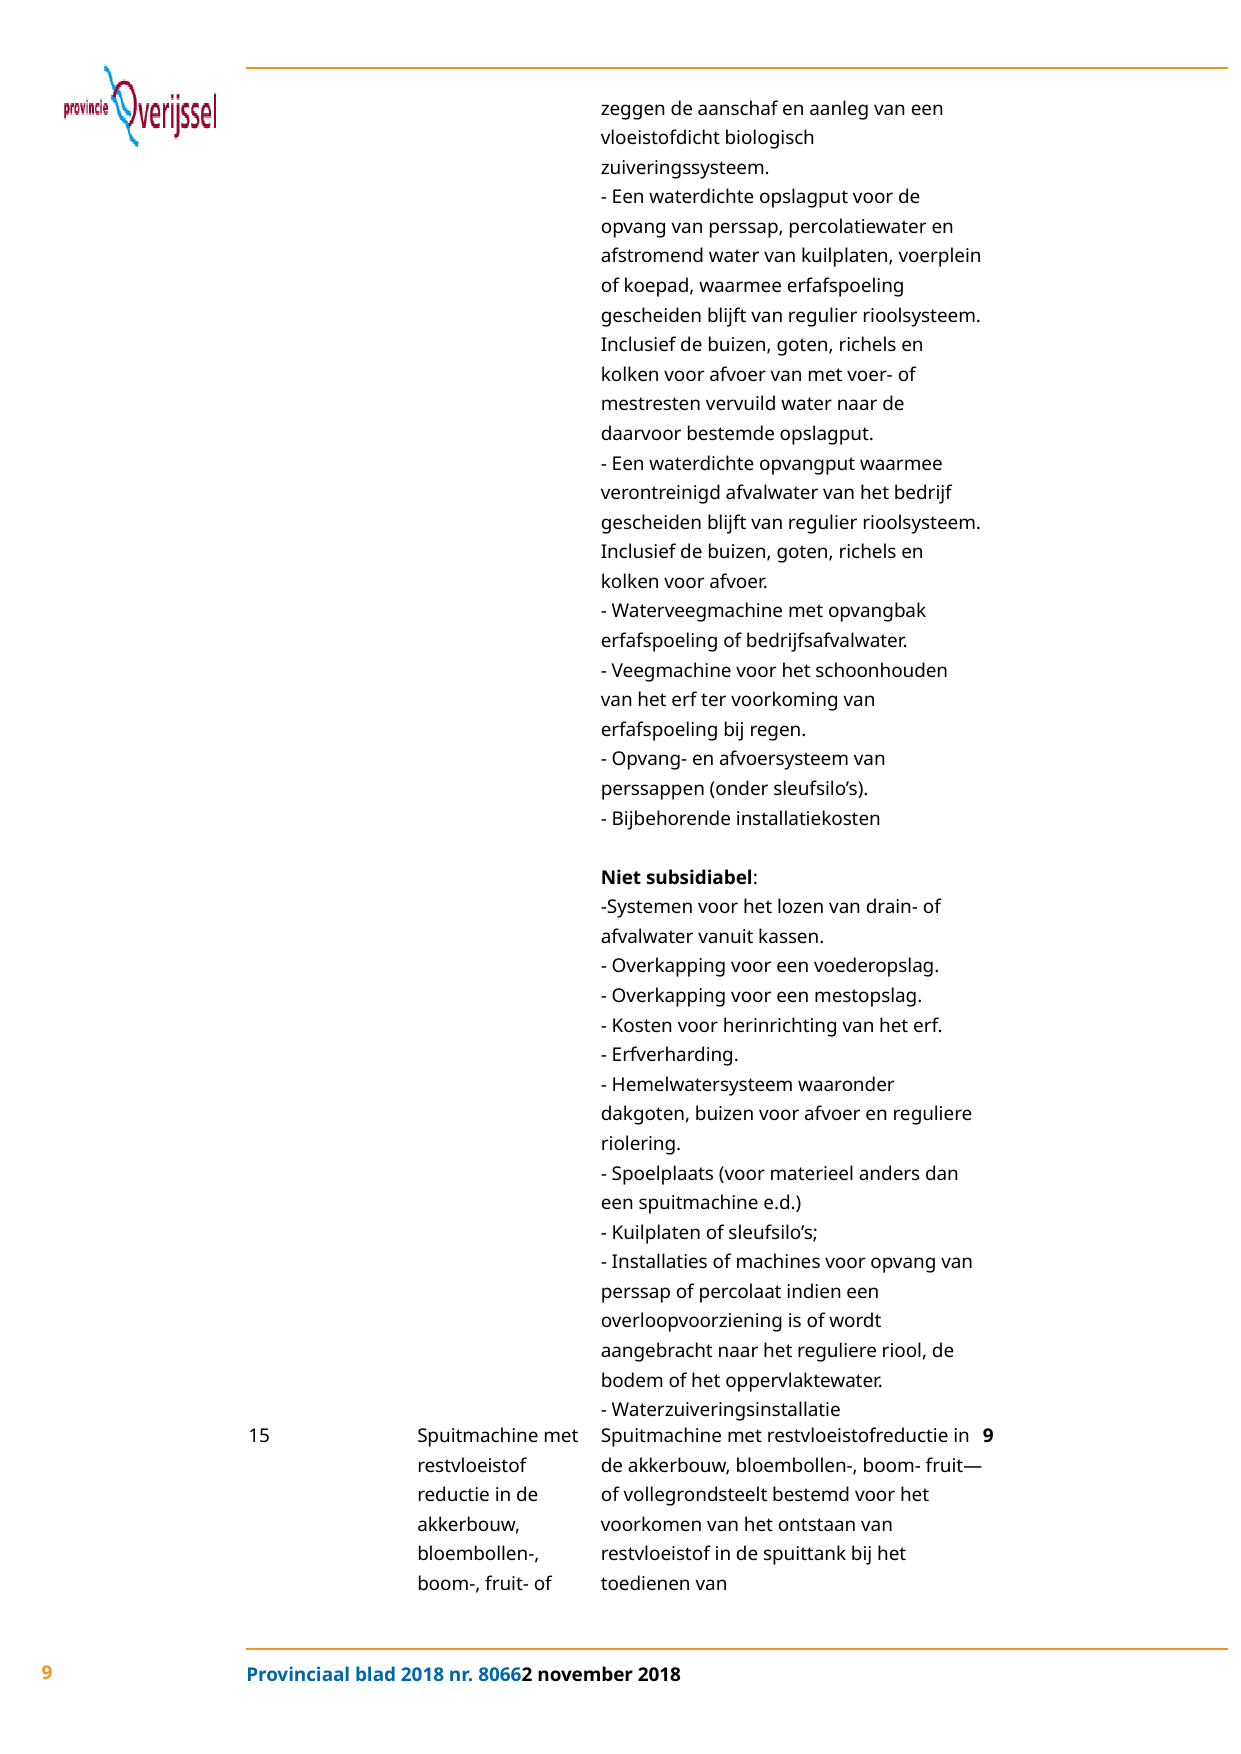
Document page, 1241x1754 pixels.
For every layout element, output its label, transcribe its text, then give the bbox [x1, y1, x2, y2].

table_cell Spuitmachine met restvloeistofreductie in de akkerbouw, bloembollen-, boom- fruit—of vollegrondsteelt bestemd voor het voorkomen van het ontstaan van restvloeistof in de spuittank bij het toedienen van [601, 1422, 983, 1596]
table_cell [983, 95, 1152, 1422]
table_cell zeggen de aanschaf en aanleg van een vloeistofdicht biologisch zuiveringssysteem. - Een waterdichte opslagput voor de opvang van perssap, percolatiewater en afstromend water van kuilplaten, voerplein of koepad, waarmee erfafspoeling gescheiden blijft van regulier rioolsysteem. Inclusief de buizen, goten, richels en kolken voor afvoer van met voer- of mestresten vervuild water naar de daarvoor bestemde opslagput. - Een waterdichte opvangput waarmee verontreinigd afvalwater van het bedrijf gescheiden blijft van regulier rioolsysteem. Inclusief de buizen, goten, richels en kolken voor afvoer. - Waterveegmachine met opvangbak erfafspoeling of bedrijfsafvalwater. - Veegmachine voor het schoonhouden van het erf ter voorkoming van erfafspoeling bij regen. - Opvang- en afvoersysteem van perssappen (onder sleufsilo’s). - Bijbehorende installatiekosten Niet subsidiabel: -Systemen voor het lozen van drain- of afvalwater vanuit kassen. - Overkapping voor een voederopslag. - Overkapping voor een mestopslag. - Kosten voor herinrichting van het erf. - Erfverharding. - Hemelwatersysteem waaronder dakgoten, buizen voor afvoer en reguliere riolering. - Spoelplaats (voor materieel anders dan een spuitmachine e.d.) - Kuilplaten of sleufsilo’s; - Installaties of machines voor opvang van perssap of percolaat indien een overloopvoorziening is of wordt aangebracht naar het reguliere riool, de bodem of het oppervlaktewater. - Waterzuiveringsinstallatie [601, 95, 983, 1422]
table_cell [417, 95, 601, 1422]
table_cell Spuitmachine met restvloeistof reductie in de akkerbouw, bloembollen-, boom-, fruit- of [417, 1422, 601, 1596]
table_cell 15 [248, 1422, 417, 1596]
table_cell [248, 95, 417, 1422]
table_cell 9 [983, 1422, 1152, 1596]
picture [41, 47, 231, 172]
